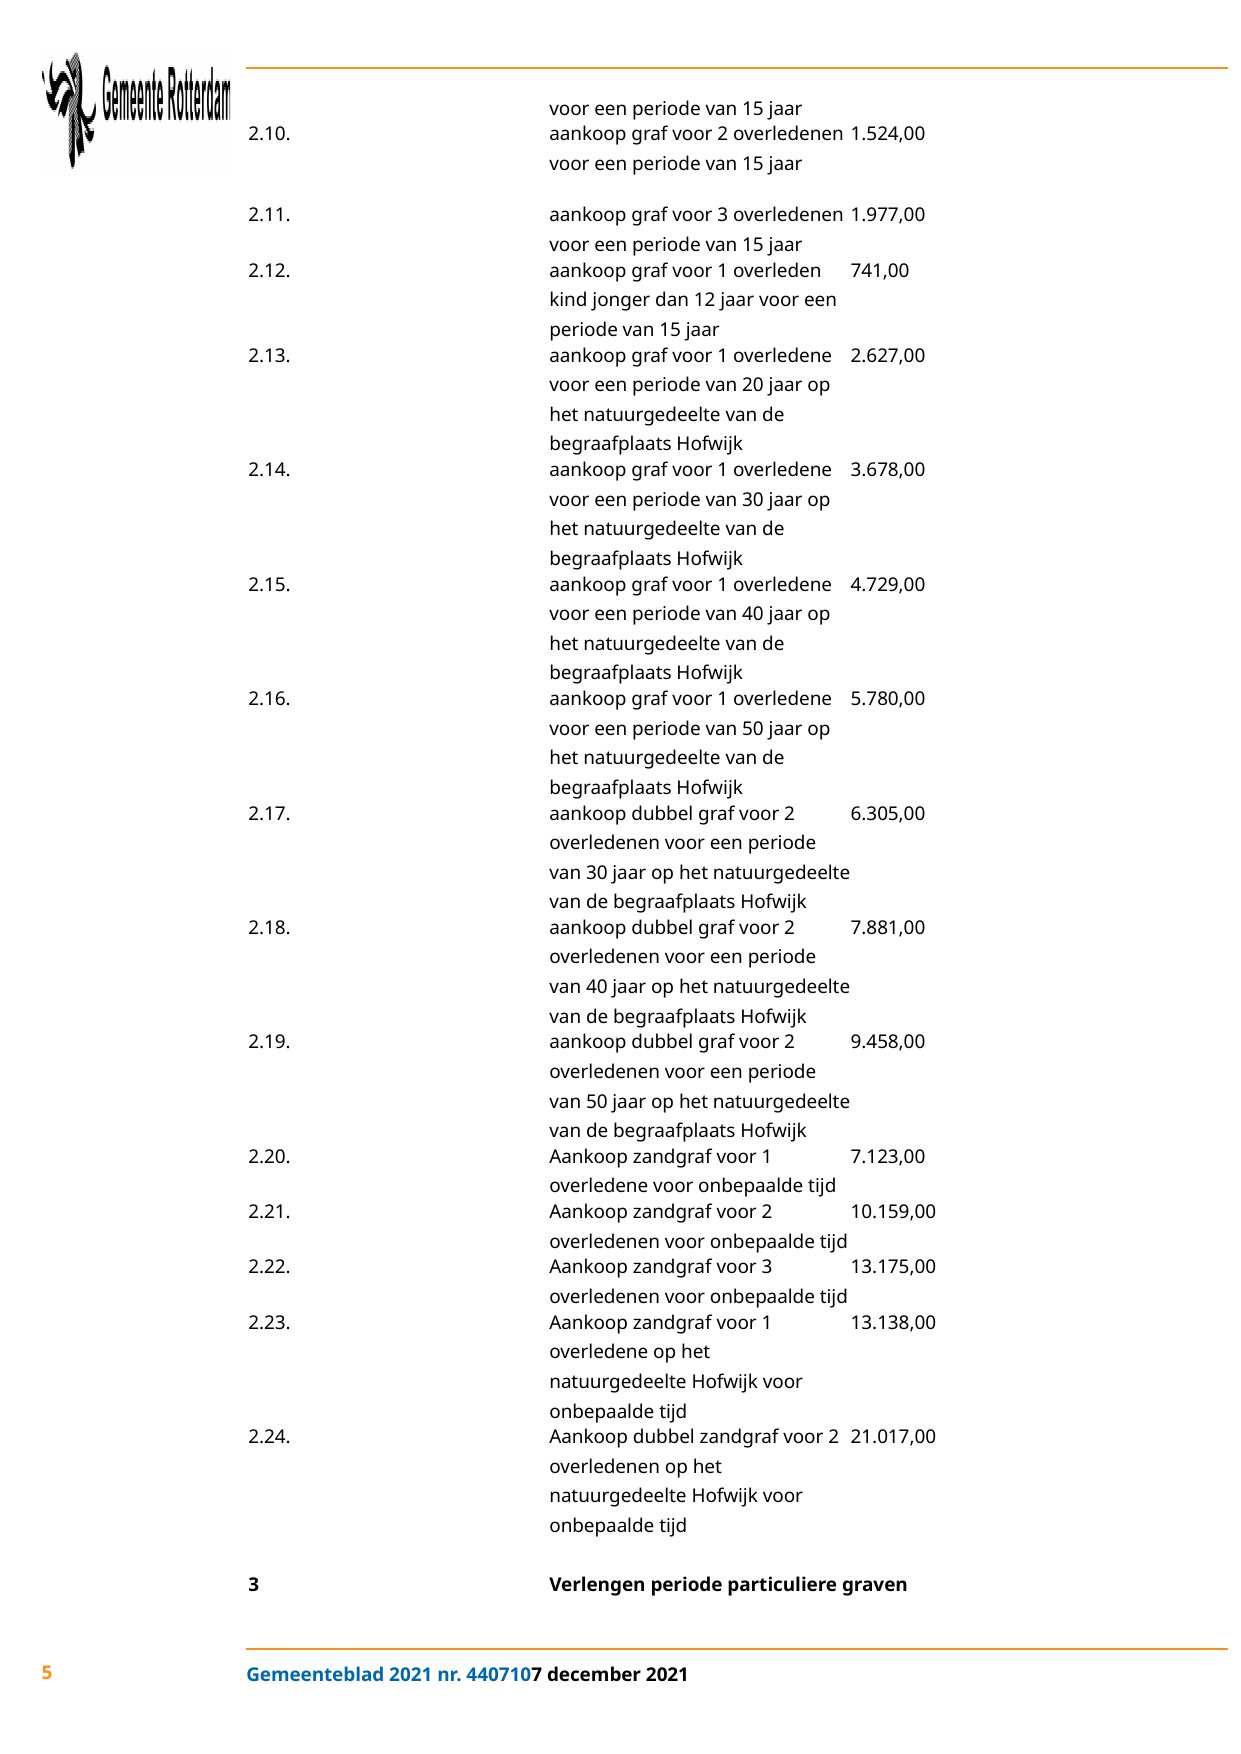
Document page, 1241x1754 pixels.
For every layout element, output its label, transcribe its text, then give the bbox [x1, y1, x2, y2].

table_cell 7.881,00 [850, 914, 1152, 1029]
table_cell aankoop dubbel graf voor 2 overledenen voor een periode van 50 jaar op het natuurgedeelte van de begraafplaats Hofwijk [549, 1029, 850, 1143]
table_cell 2.19. [248, 1029, 549, 1143]
table_cell 13.175,00 [850, 1254, 1152, 1309]
table_cell 2.23. [248, 1309, 549, 1423]
table_cell 1.524,00 [850, 121, 1152, 176]
table_cell 741,00 [850, 257, 1152, 342]
table_cell 5.780,00 [850, 685, 1152, 800]
table_cell 2.13. [248, 342, 549, 456]
table_cell 7.123,00 [850, 1143, 1152, 1198]
table_cell 6.305,00 [850, 800, 1152, 914]
table_cell 4.729,00 [850, 571, 1152, 685]
table_cell [850, 176, 1152, 202]
table_cell aankoop graf voor 3 overledenen voor een periode van 15 jaar [549, 202, 850, 257]
table_cell 2.16. [248, 685, 549, 800]
table_cell aankoop graf voor 1 overledene voor een periode van 50 jaar op het natuurgedeelte van de begraafplaats Hofwijk [549, 685, 850, 800]
table_cell aankoop dubbel graf voor 2 overledenen voor een periode van 30 jaar op het natuurgedeelte van de begraafplaats Hofwijk [549, 800, 850, 914]
table_cell aankoop graf voor 2 overledenen voor een periode van 15 jaar [549, 121, 850, 176]
table_cell 9.458,00 [850, 1029, 1152, 1143]
table_cell 2.14. [248, 456, 549, 571]
table_cell aankoop graf voor 1 overledene voor een periode van 40 jaar op het natuurgedeelte van de begraafplaats Hofwijk [549, 571, 850, 685]
table_cell aankoop graf voor 1 overledene voor een periode van 20 jaar op het natuurgedeelte van de begraafplaats Hofwijk [549, 342, 850, 456]
table_cell [549, 176, 850, 202]
table_cell Aankoop zandgraf voor 1 overledene op het natuurgedeelte Hofwijk voor onbepaalde tijd [549, 1309, 850, 1423]
table_cell 3.678,00 [850, 456, 1152, 571]
table_cell [248, 176, 549, 202]
table_cell 2.18. [248, 914, 549, 1029]
table_cell 2.24. [248, 1424, 549, 1538]
table_cell [248, 95, 549, 121]
table_cell 2.10. [248, 121, 549, 176]
table_cell 21.017,00 [850, 1424, 1152, 1538]
table_cell Aankoop zandgraf voor 1 overledene voor onbepaalde tijd [549, 1143, 850, 1198]
table_cell Aankoop zandgraf voor 2 overledenen voor onbepaalde tijd [549, 1199, 850, 1254]
picture [41, 47, 231, 172]
table_cell 2.22. [248, 1254, 549, 1309]
table_cell 2.21. [248, 1199, 549, 1254]
table_cell 2.17. [248, 800, 549, 914]
table_cell 10.159,00 [850, 1199, 1152, 1254]
table_cell aankoop graf voor 1 overleden kind jonger dan 12 jaar voor een periode van 15 jaar [549, 257, 850, 342]
table_cell Aankoop dubbel zandgraf voor 2 overledenen op het natuurgedeelte Hofwijk voor onbepaalde tijd [549, 1424, 850, 1538]
table_cell 2.627,00 [850, 342, 1152, 456]
table_cell 13.138,00 [850, 1309, 1152, 1423]
table_header 3 [248, 1571, 549, 1597]
table_cell 2.12. [248, 257, 549, 342]
table_header Verlengen periode particuliere graven [549, 1571, 1152, 1597]
table_cell 2.15. [248, 571, 549, 685]
table_cell aankoop dubbel graf voor 2 overledenen voor een periode van 40 jaar op het natuurgedeelte van de begraafplaats Hofwijk [549, 914, 850, 1029]
table_cell 1.977,00 [850, 202, 1152, 257]
table_cell voor een periode van 15 jaar [549, 95, 850, 121]
table_cell [850, 95, 1152, 121]
table_cell aankoop graf voor 1 overledene voor een periode van 30 jaar op het natuurgedeelte van de begraafplaats Hofwijk [549, 456, 850, 571]
table_cell 2.20. [248, 1143, 549, 1198]
table_cell Aankoop zandgraf voor 3 overledenen voor onbepaalde tijd [549, 1254, 850, 1309]
table_cell 2.11. [248, 202, 549, 257]
